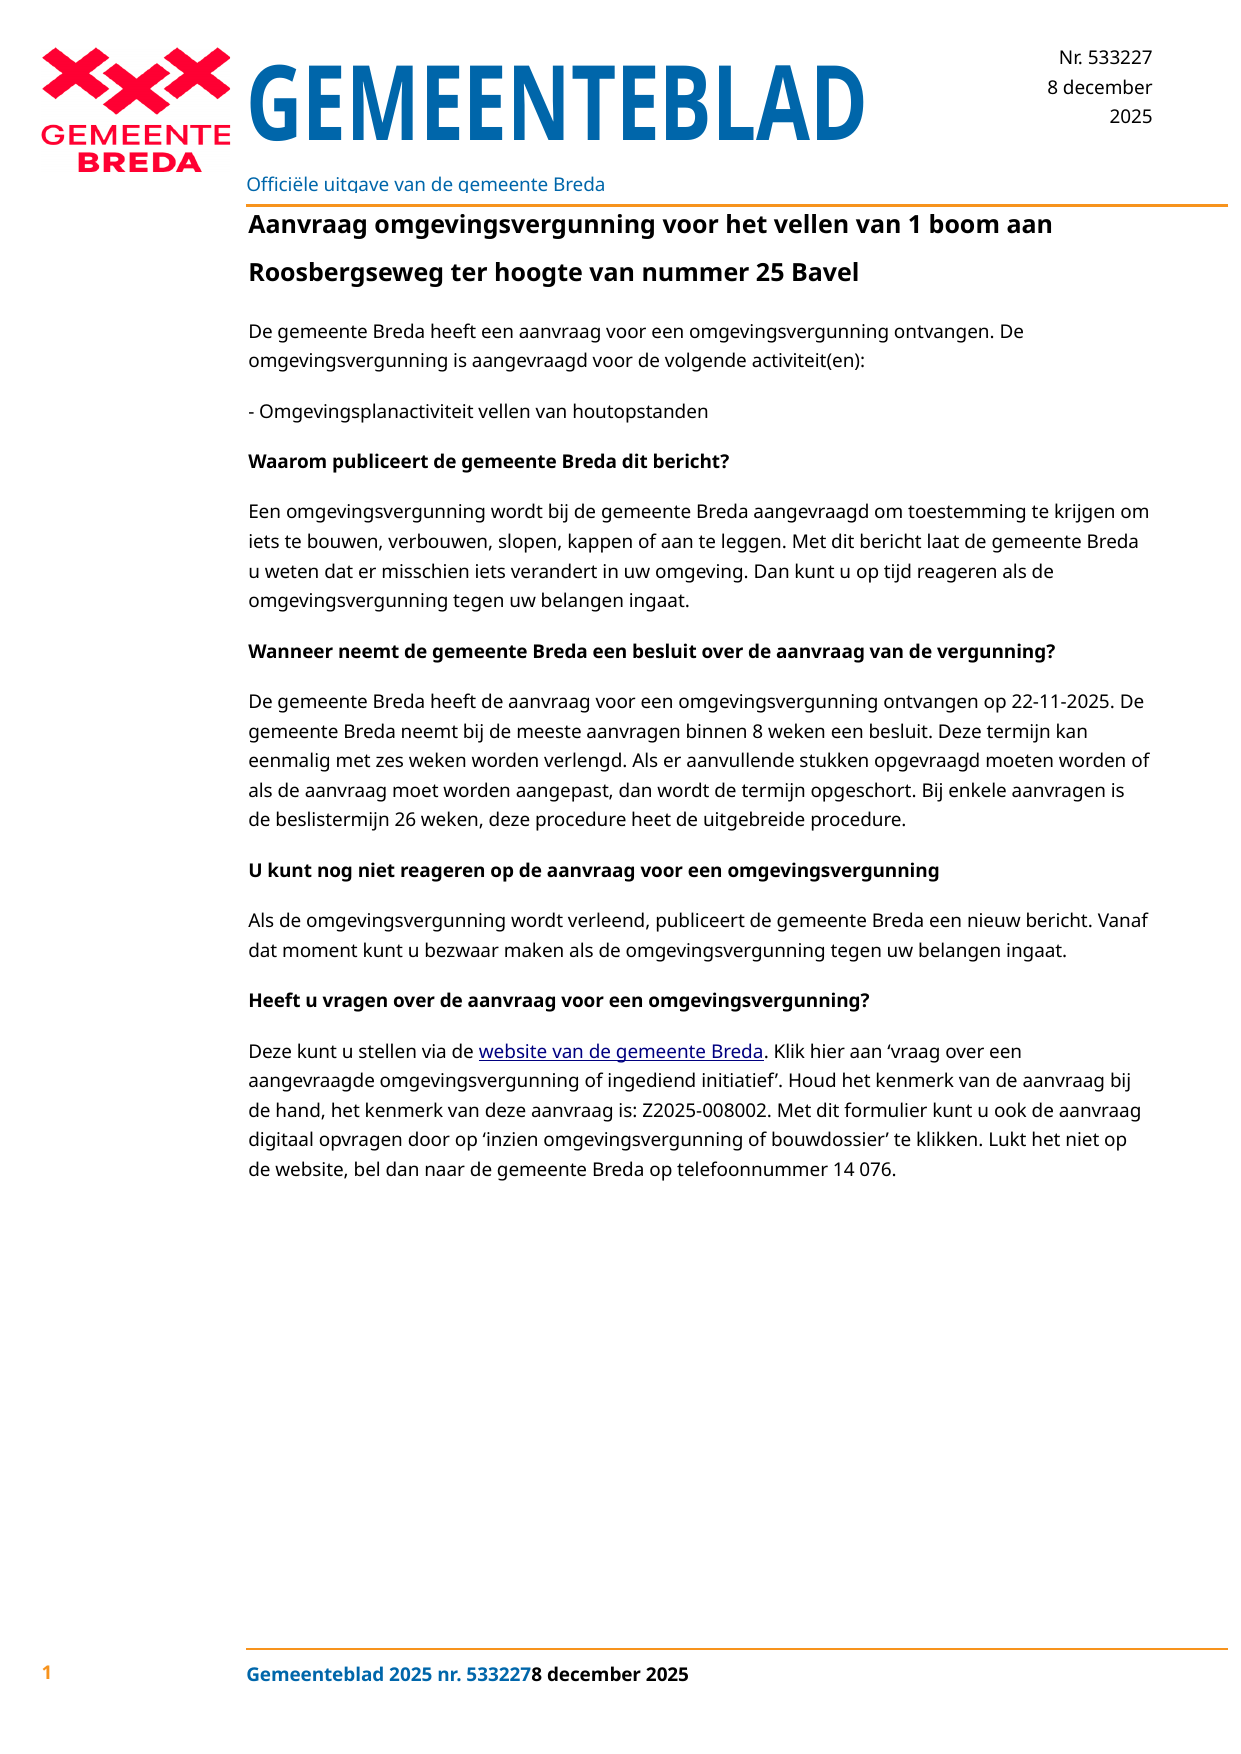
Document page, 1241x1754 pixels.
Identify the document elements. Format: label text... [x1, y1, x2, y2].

text Als de omgevingsvergunning wordt verleend, publiceert de gemeente Breda een nieuw bericht. Vanaf dat moment kunt u bezwaar maken als de omgevingsvergunning tegen uw belangen ingaat. [248, 907, 1152, 963]
text Aanvraag omgevingsvergunning voor het vellen van 1 boom aan Roosbergseweg ter hoogte van nummer 25 Bavel [248, 207, 1152, 288]
text - Omgevingsplanactiviteit vellen van houtopstanden [248, 398, 1152, 424]
text De gemeente Breda heeft een aanvraag voor een omgevingsvergunning ontvangen. De omgevingsvergunning is aangevraagd voor de volgende activiteit(en): [248, 318, 1152, 373]
text De gemeente Breda heeft de aanvraag voor een omgevingsvergunning ontvangen op 22-11-2025. De gemeente Breda neemt bij de meeste aanvragen binnen 8 weken een besluit. Deze termijn kan eenmalig met zes weken worden verlengd. Als er aanvullende stukken opgevraagd moeten worden of als de aanvraag moet worden aangepast, dan wordt de termijn opgeschort. Bij enkele aanvragen is de beslistermijn 26 weken, deze procedure heet de uitgebreide procedure. [248, 688, 1152, 832]
text Waarom publiceert de gemeente Breda dit bericht? [248, 448, 1152, 474]
text Heeft u vragen over de aanvraag voor een omgevingsvergunning? [248, 987, 1152, 1013]
text Een omgevingsvergunning wordt bij de gemeente Breda aangevraagd om toestemming te krijgen om iets te bouwen, verbouwen, slopen, kappen of aan te leggen. Met dit bericht laat de gemeente Breda u weten dat er misschien iets verandert in uw omgeving. Dan kunt u op tijd reageren als de omgevingsvergunning tegen uw belangen ingaat. [248, 499, 1152, 613]
text Deze kunt u stellen via de website van de gemeente Breda. Klik hier aan ‘vraag over een aangevraagde omgevingsvergunning of ingediend initiatief’. Houd het kenmerk van de aanvraag bij de hand, het kenmerk van deze aanvraag is: Z2025-008002. Met dit formulier kunt u ook de aanvraag digitaal opvragen door op ‘inzien omgevingsvergunning of bouwdossier’ te klikken. Lukt het niet op de website, bel dan naar de gemeente Breda op telefoonnummer 14 076. [248, 1038, 1152, 1182]
text U kunt nog niet reageren op de aanvraag voor een omgevingsvergunning [248, 857, 1152, 883]
text Wanneer neemt de gemeente Breda een besluit over de aanvraag van de vergunning? [248, 638, 1152, 664]
picture [41, 47, 231, 172]
